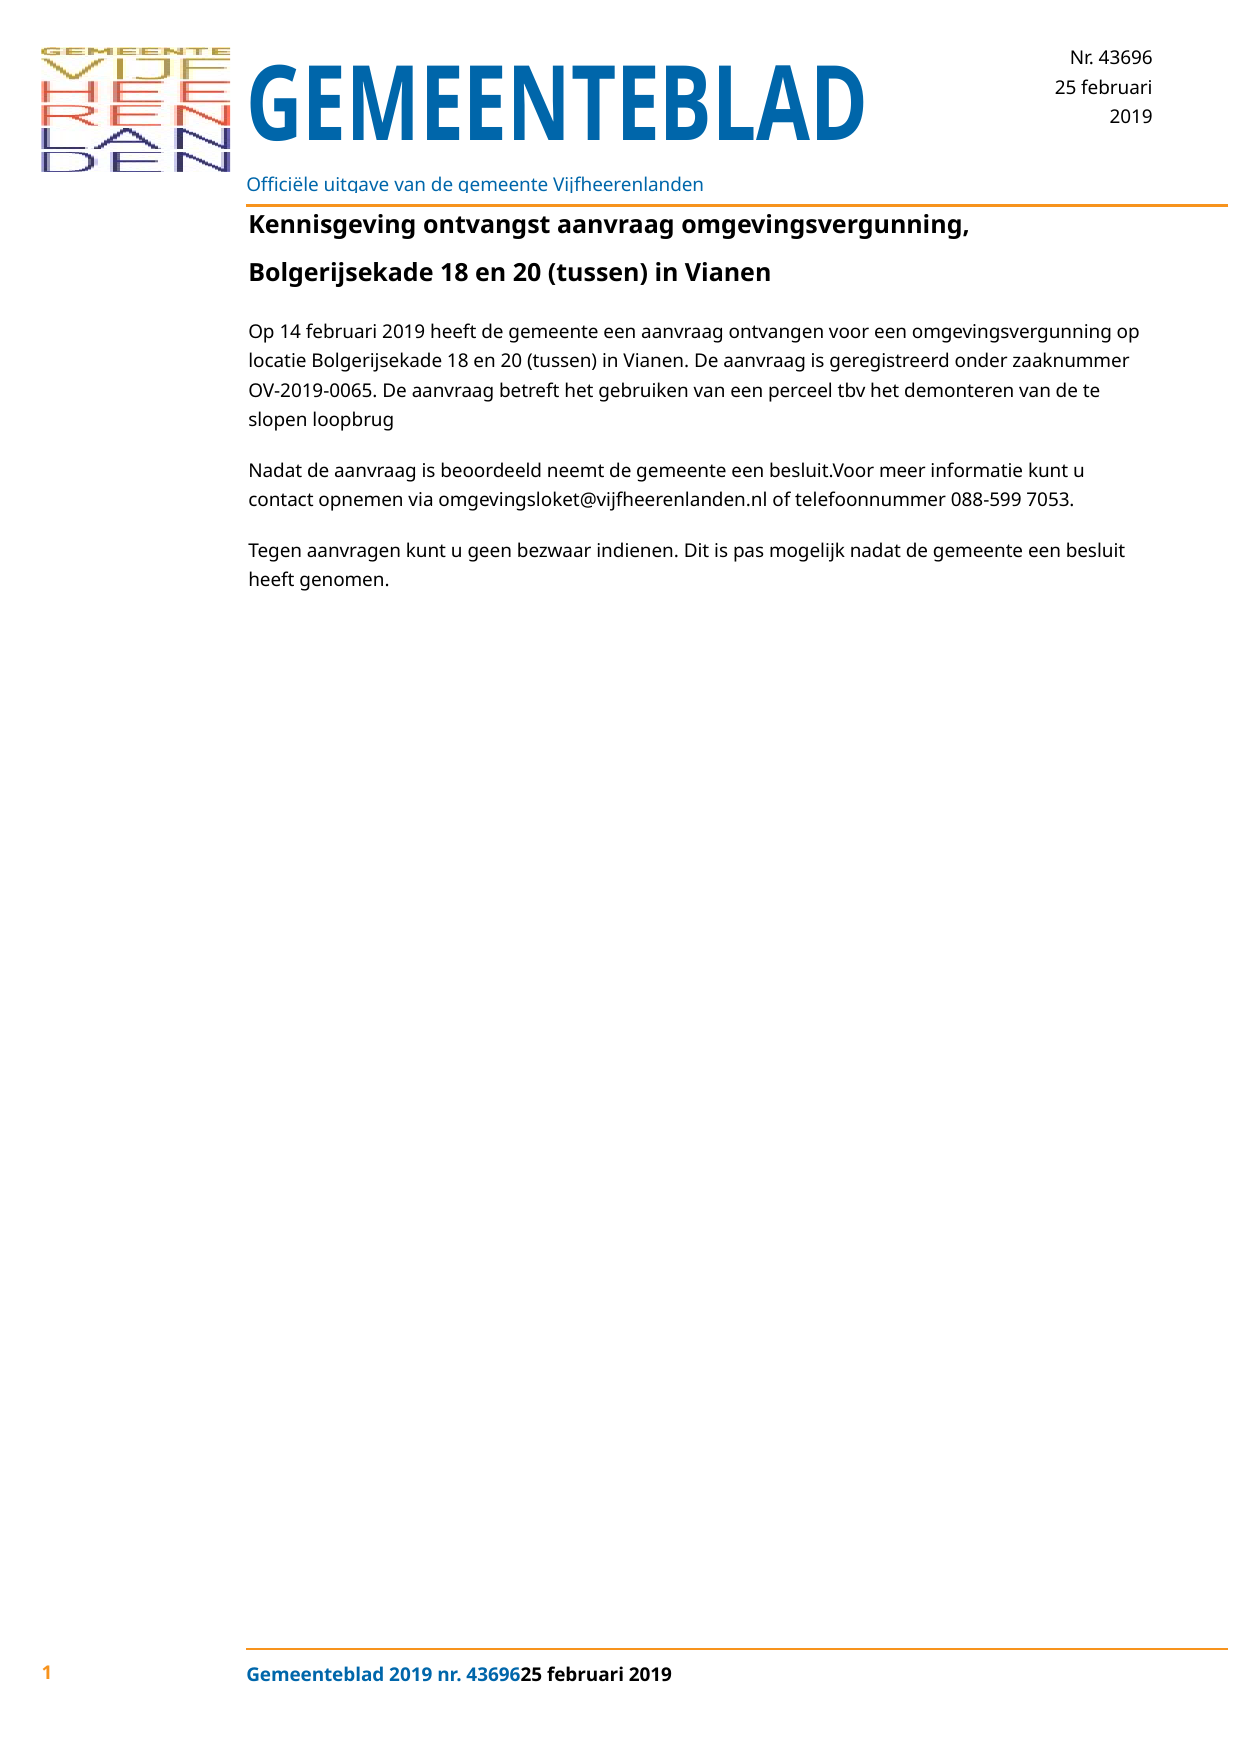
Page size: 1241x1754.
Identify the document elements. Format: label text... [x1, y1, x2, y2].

text Tegen aanvragen kunt u geen bezwaar indienen. Dit is pas mogelijk nadat de gemeente een besluit heeft genomen. [248, 537, 1152, 592]
text Nadat de aanvraag is beoordeeld neemt de gemeente een besluit.Voor meer informatie kunt u contact opnemen via omgevingsloket@vijfheerenlanden.nl of telefoonnummer 088-599 7053. [248, 457, 1152, 512]
picture [41, 47, 231, 172]
text Kennisgeving ontvangst aanvraag omgevingsvergunning, Bolgerijsekade 18 en 20 (tussen) in Vianen [248, 207, 1152, 288]
text Op 14 februari 2019 heeft de gemeente een aanvraag ontvangen voor een omgevingsvergunning op locatie Bolgerijsekade 18 en 20 (tussen) in Vianen. De aanvraag is geregistreerd onder zaaknummer OV-2019-0065. De aanvraag betreft het gebruiken van een perceel tbv het demonteren van de te slopen loopbrug [248, 318, 1152, 432]
